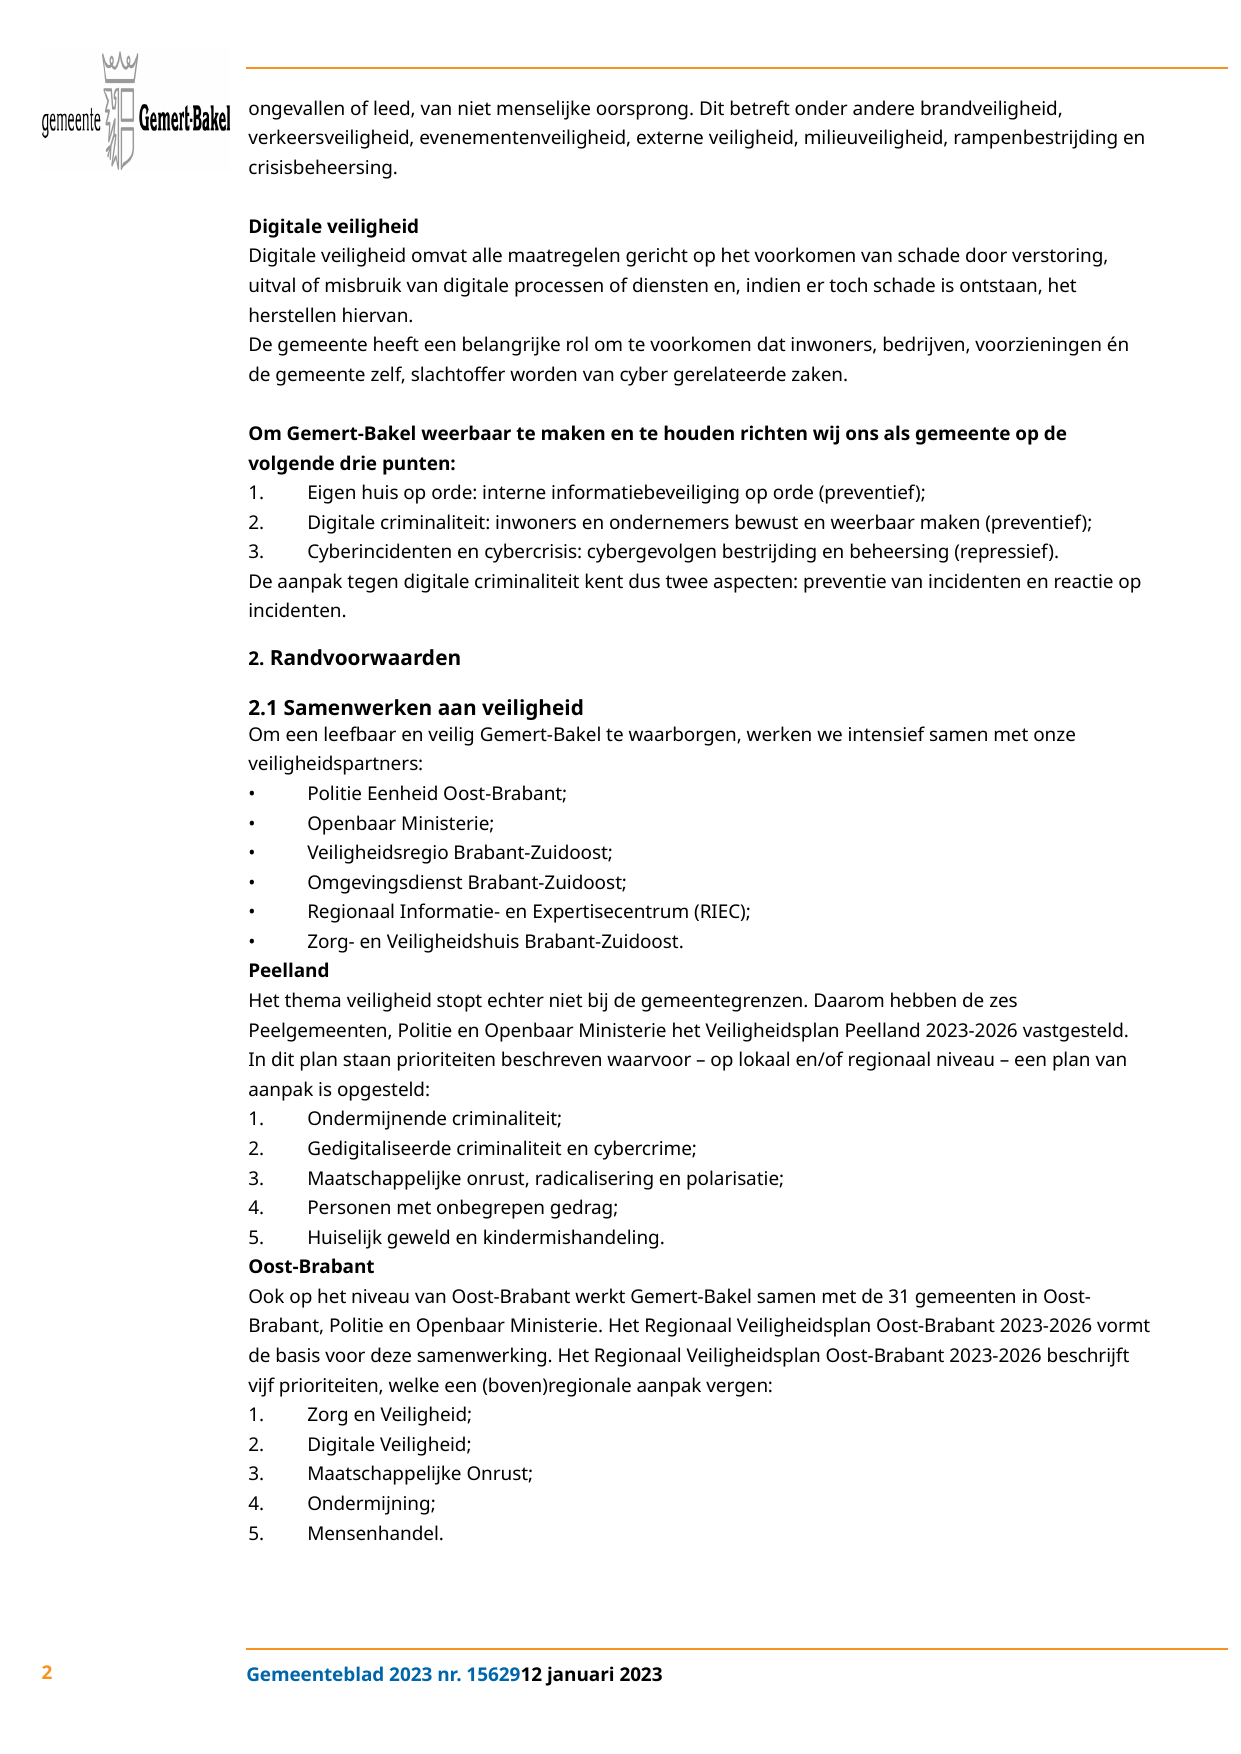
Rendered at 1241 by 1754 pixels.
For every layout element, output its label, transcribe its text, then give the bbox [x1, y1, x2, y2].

list Digitale Veiligheid; [248, 1431, 1152, 1457]
list Ondermijnende criminaliteit; [248, 1106, 1152, 1131]
text Ook op het niveau van Oost-Brabant werkt Gemert-Bakel samen met de 31 gemeenten in Oost-Brabant, Politie en Openbaar Ministerie. Het Regionaal Veiligheidsplan Oost-Brabant 2023-2026 vormt de basis voor deze samenwerking. Het Regionaal Veiligheidsplan Oost-Brabant 2023-2026 beschrijft vijf prioriteiten, welke een (boven)regionale aanpak vergen: [248, 1283, 1152, 1398]
text ongevallen of leed, van niet menselijke oorsprong. Dit betreft onder andere brandveiligheid, verkeersveiligheid, evenementenveiligheid, externe veiligheid, milieuveiligheid, rampenbestrijding en crisisbeheersing. [248, 95, 1152, 180]
list Omgevingsdienst Brabant-Zuidoost; [248, 869, 1152, 895]
text De aanpak tegen digitale criminaliteit kent dus twee aspecten: preventie van incidenten en reactie op incidenten. [248, 568, 1152, 623]
text Digitale veiligheid omvat alle maatregelen gericht op het voorkomen van schade door verstoring, uitval of misbruik van digitale processen of diensten en, indien er toch schade is ontstaan, het herstellen hiervan. [248, 243, 1152, 328]
list Regionaal Informatie- en Expertisecentrum (RIEC); [248, 898, 1152, 924]
list Zorg- en Veiligheidshuis Brabant-Zuidoost. [248, 928, 1152, 954]
text Het thema veiligheid stopt echter niet bij de gemeentegrenzen. Daarom hebben de zes Peelgemeenten, Politie en Openbaar Ministerie het Veiligheidsplan Peelland 2023-2026 vastgesteld. In dit plan staan prioriteiten beschreven waarvoor – op lokaal en/of regionaal niveau – een plan van aanpak is opgesteld: [248, 987, 1152, 1102]
list Digitale criminaliteit: inwoners en ondernemers bewust en weerbaar maken (preventief); [248, 509, 1152, 535]
list Maatschappelijke onrust, radicalisering en polarisatie; [248, 1165, 1152, 1191]
text Peelland [248, 958, 1152, 983]
text Digitale veiligheid [248, 213, 1152, 239]
text De gemeente heeft een belangrijke rol om te voorkomen dat inwoners, bedrijven, voorzieningen én de gemeente zelf, slachtoffer worden van cyber gerelateerde zaken. [248, 331, 1152, 387]
list Eigen huis op orde: interne informatiebeveiliging op orde (preventief); [248, 479, 1152, 505]
text Om een leefbaar en veilig Gemert-Bakel te waarborgen, werken we intensief samen met onze veiligheidspartners: [248, 721, 1152, 776]
list Openbaar Ministerie; [248, 810, 1152, 836]
list Huiselijk geweld en kindermishandeling. [248, 1224, 1152, 1250]
list Mensenhandel. [248, 1520, 1152, 1546]
text Oost-Brabant [248, 1253, 1152, 1279]
list Zorg en Veiligheid; [248, 1401, 1152, 1427]
list Cyberincidenten en cybercrisis: cybergevolgen bestrijding en beheersing (repressief). [248, 538, 1152, 564]
picture [41, 47, 231, 172]
list Gedigitaliseerde criminaliteit en cybercrime; [248, 1135, 1152, 1161]
list Maatschappelijke Onrust; [248, 1461, 1152, 1486]
text Om Gemert-Bakel weerbaar te maken en te houden richten wij ons als gemeente op de volgende drie punten: [248, 420, 1152, 476]
list Personen met onbegrepen gedrag; [248, 1194, 1152, 1220]
text 2. Randvoorwaarden [248, 643, 1152, 672]
list Politie Eenheid Oost-Brabant; [248, 780, 1152, 806]
list Ondermijning; [248, 1490, 1152, 1516]
text 2.1 Samenwerken aan veiligheid [248, 693, 1152, 721]
list Veiligheidsregio Brabant-Zuidoost; [248, 839, 1152, 865]
